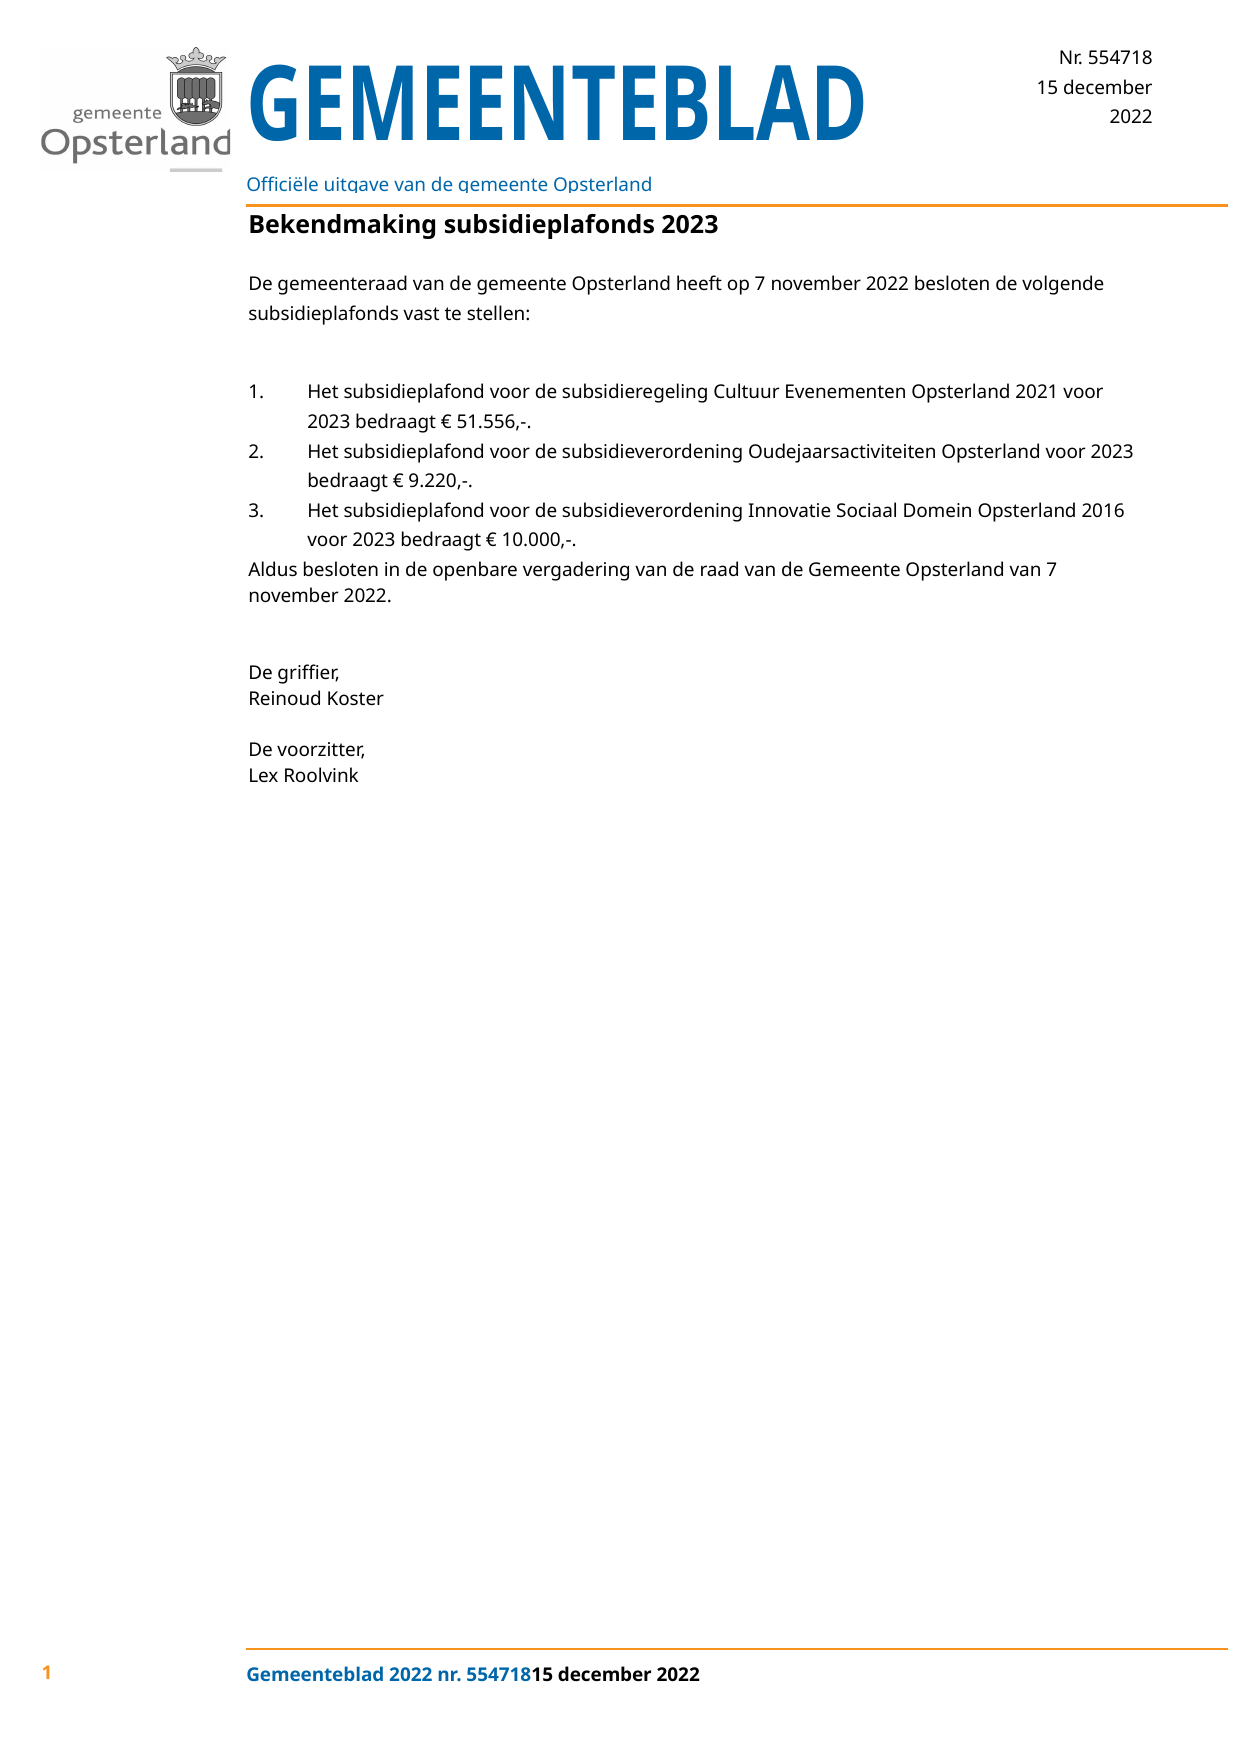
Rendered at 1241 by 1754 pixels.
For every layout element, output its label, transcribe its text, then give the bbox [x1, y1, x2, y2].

text Aldus besloten in de openbare vergadering van de raad van de Gemeente Opsterland van 7 november 2022. [248, 556, 1152, 608]
text De gemeenteraad van de gemeente Opsterland heeft op 7 november 2022 besloten de volgende subsidieplafonds vast te stellen: [248, 270, 1152, 326]
list Het subsidieplafond voor de subsidieverordening Oudejaarsactiviteiten Opsterland voor 2023 bedraagt € 9.220,-. [248, 438, 1152, 493]
text De voorzitter, [248, 736, 1152, 762]
list Het subsidieplafond voor de subsidieregeling Cultuur Evenementen Opsterland 2021 voor 2023 bedraagt € 51.556,-. [248, 379, 1152, 434]
text Bekendmaking subsidieplafonds 2023 [248, 207, 1152, 241]
text Reinoud Koster [248, 685, 1152, 711]
picture [41, 47, 231, 172]
text Lex Roolvink [248, 762, 1152, 788]
list Het subsidieplafond voor de subsidieverordening Innovatie Sociaal Domein Opsterland 2016 voor 2023 bedraagt € 10.000,-. [248, 497, 1152, 552]
text De griffier, [248, 659, 1152, 685]
